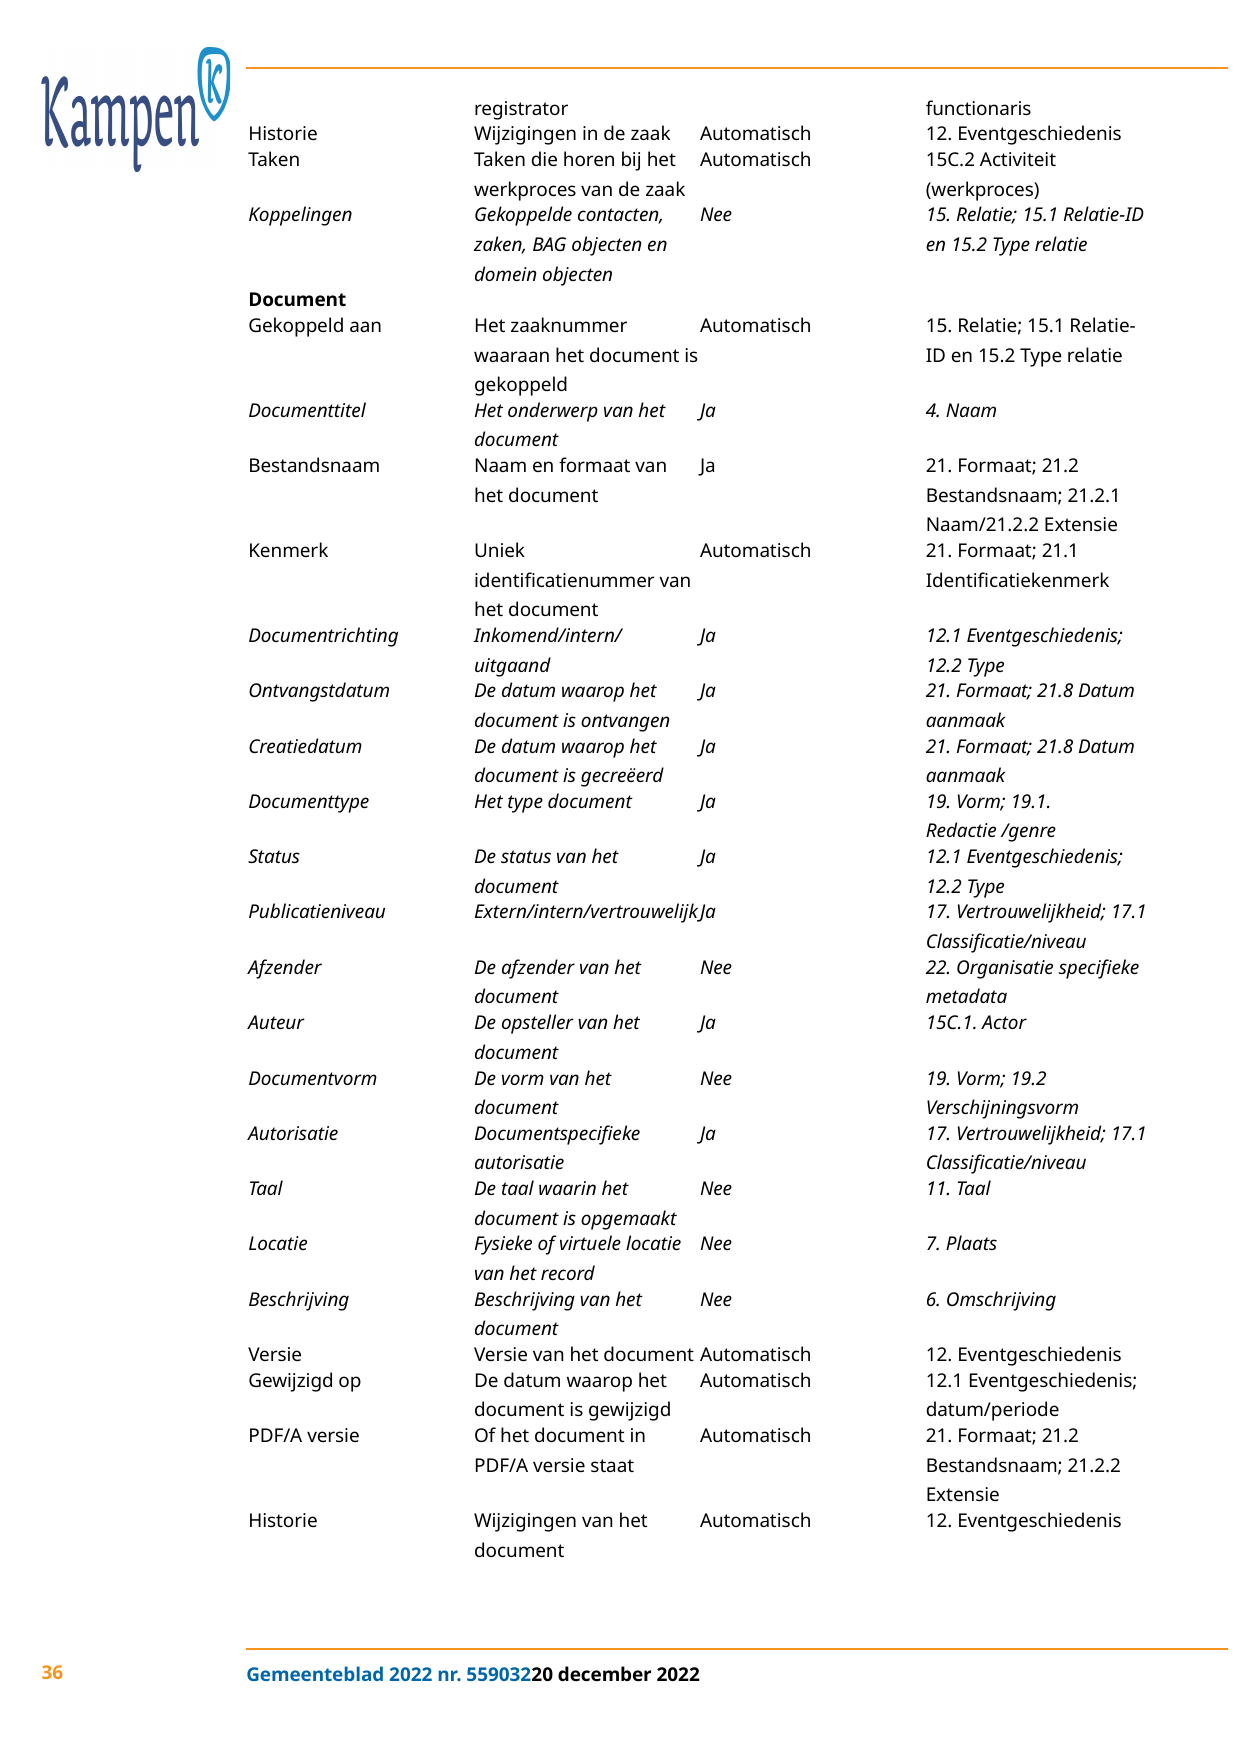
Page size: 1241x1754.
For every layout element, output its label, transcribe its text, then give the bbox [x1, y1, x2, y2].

table_cell Taken [248, 146, 474, 202]
table_cell Wijzigingen in de zaak [474, 121, 700, 146]
table_cell Naam en formaat van het document [474, 453, 700, 537]
table_cell Documenttitel [248, 397, 474, 452]
table_cell 12.1 Eventgeschiedenis; 12.2 Type [926, 844, 1152, 899]
table_cell Document [248, 286, 1152, 312]
table_cell Ja [700, 733, 926, 788]
table_cell Of het document in PDF/A versie staat [474, 1422, 700, 1507]
picture [41, 47, 231, 172]
table_cell Ja [700, 1009, 926, 1065]
table_cell Automatisch [700, 312, 926, 397]
table_cell Documenttype [248, 788, 474, 843]
table_cell Nee [700, 1286, 926, 1341]
table_cell Ontvangstdatum [248, 678, 474, 733]
table_cell Het zaaknummer waaraan het document is gekoppeld [474, 312, 700, 397]
table_cell 12. Eventgeschiedenis [926, 1341, 1152, 1367]
table_cell Nee [700, 1065, 926, 1120]
table_cell Historie [248, 1507, 474, 1562]
table_cell 12.1 Eventgeschiedenis; 12.2 Type [926, 622, 1152, 677]
table_cell Extern/intern/vertrouwelijk [474, 899, 700, 954]
table_cell De opsteller van het document [474, 1009, 700, 1065]
table_cell De vorm van het document [474, 1065, 700, 1120]
table_cell Gekoppelde contacten, zaken, BAG objecten en domein objecten [474, 202, 700, 286]
table_cell 12. Eventgeschiedenis [926, 1507, 1152, 1562]
table_cell Automatisch [700, 1422, 926, 1507]
table_cell Wijzigingen van het document [474, 1507, 700, 1562]
table_cell Uniek identificatienummer van het document [474, 537, 700, 622]
table_cell 17. Vertrouwelijkheid; 17.1 Classificatie/niveau [926, 1120, 1152, 1175]
table_cell Koppelingen [248, 202, 474, 286]
table_cell Beschrijving [248, 1286, 474, 1341]
table_cell Versie [248, 1341, 474, 1367]
table_cell 15. Relatie; 15.1 Relatie-ID en 15.2 Type relatie [926, 202, 1152, 286]
table_cell Beschrijving van het document [474, 1286, 700, 1341]
table_cell Automatisch [700, 1367, 926, 1422]
table_cell De datum waarop het document is gewijzigd [474, 1367, 700, 1422]
table_cell 12.1 Eventgeschiedenis; datum/periode [926, 1367, 1152, 1422]
table_cell 21. Formaat; 21.2 Bestandsnaam; 21.2.1 Naam/21.2.2 Extensie [926, 453, 1152, 537]
table_cell Publicatieniveau [248, 899, 474, 954]
table_cell 11. Taal [926, 1175, 1152, 1231]
table_cell Ja [700, 1120, 926, 1175]
table_cell De status van het document [474, 844, 700, 899]
table_cell Afzender [248, 954, 474, 1009]
table_cell 21. Formaat; 21.8 Datum aanmaak [926, 733, 1152, 788]
table_cell Ja [700, 453, 926, 537]
table_cell Gekoppeld aan [248, 312, 474, 397]
table_cell Nee [700, 1175, 926, 1231]
table_cell 15C.2 Activiteit (werkproces) [926, 146, 1152, 202]
table_cell Documentrichting [248, 622, 474, 677]
table_cell Automatisch [700, 146, 926, 202]
table_cell 21. Formaat; 21.8 Datum aanmaak [926, 678, 1152, 733]
table_cell Ja [700, 397, 926, 452]
table_cell Automatisch [700, 537, 926, 622]
table_cell Automatisch [700, 121, 926, 146]
table_cell functionaris [926, 95, 1152, 121]
table_cell [248, 95, 474, 121]
table_cell Kenmerk [248, 537, 474, 622]
table_cell Het type document [474, 788, 700, 843]
table_cell Status [248, 844, 474, 899]
table_cell 4. Naam [926, 397, 1152, 452]
table_cell 17. Vertrouwelijkheid; 17.1 Classificatie/niveau [926, 899, 1152, 954]
table_cell Ja [700, 678, 926, 733]
table_cell Automatisch [700, 1341, 926, 1367]
table_cell Documentvorm [248, 1065, 474, 1120]
table_cell Gewijzigd op [248, 1367, 474, 1422]
table_cell Ja [700, 844, 926, 899]
table_cell Nee [700, 954, 926, 1009]
table_cell Automatisch [700, 1507, 926, 1562]
table_cell De taal waarin het document is opgemaakt [474, 1175, 700, 1231]
table_cell Ja [700, 622, 926, 677]
table_cell De afzender van het document [474, 954, 700, 1009]
table_cell Het onderwerp van het document [474, 397, 700, 452]
table_cell Ja [700, 788, 926, 843]
table_cell Historie [248, 121, 474, 146]
table_cell Documentspecifieke autorisatie [474, 1120, 700, 1175]
table_cell 22. Organisatie specifieke metadata [926, 954, 1152, 1009]
table_cell PDF/A versie [248, 1422, 474, 1507]
table_cell Taken die horen bij het werkproces van de zaak [474, 146, 700, 202]
table_cell Autorisatie [248, 1120, 474, 1175]
table_cell Versie van het document [474, 1341, 700, 1367]
table_cell Creatiedatum [248, 733, 474, 788]
table_cell 6. Omschrijving [926, 1286, 1152, 1341]
table_cell Taal [248, 1175, 474, 1231]
table_cell De datum waarop het document is gecreëerd [474, 733, 700, 788]
table_cell Inkomend/intern/uitgaand [474, 622, 700, 677]
table_cell Bestandsnaam [248, 453, 474, 537]
table_cell 12. Eventgeschiedenis [926, 121, 1152, 146]
table_cell De datum waarop het document is ontvangen [474, 678, 700, 733]
table_cell 21. Formaat; 21.2 Bestandsnaam; 21.2.2 Extensie [926, 1422, 1152, 1507]
table_cell 7. Plaats [926, 1231, 1152, 1286]
table_cell Ja [700, 899, 926, 954]
table_cell Fysieke of virtuele locatie van het record [474, 1231, 700, 1286]
table_cell [700, 95, 926, 121]
table_cell Nee [700, 202, 926, 286]
table_cell Locatie [248, 1231, 474, 1286]
table_cell Nee [700, 1231, 926, 1286]
table_cell 15. Relatie; 15.1 Relatie-ID en 15.2 Type relatie [926, 312, 1152, 397]
table_cell 19. Vorm; 19.2 Verschijningsvorm [926, 1065, 1152, 1120]
table_cell 21. Formaat; 21.1 Identificatiekenmerk [926, 537, 1152, 622]
table_cell 19. Vorm; 19.1. Redactie /genre [926, 788, 1152, 843]
table_cell registrator [474, 95, 700, 121]
table_cell Auteur [248, 1009, 474, 1065]
table_cell 15C.1. Actor [926, 1009, 1152, 1065]
